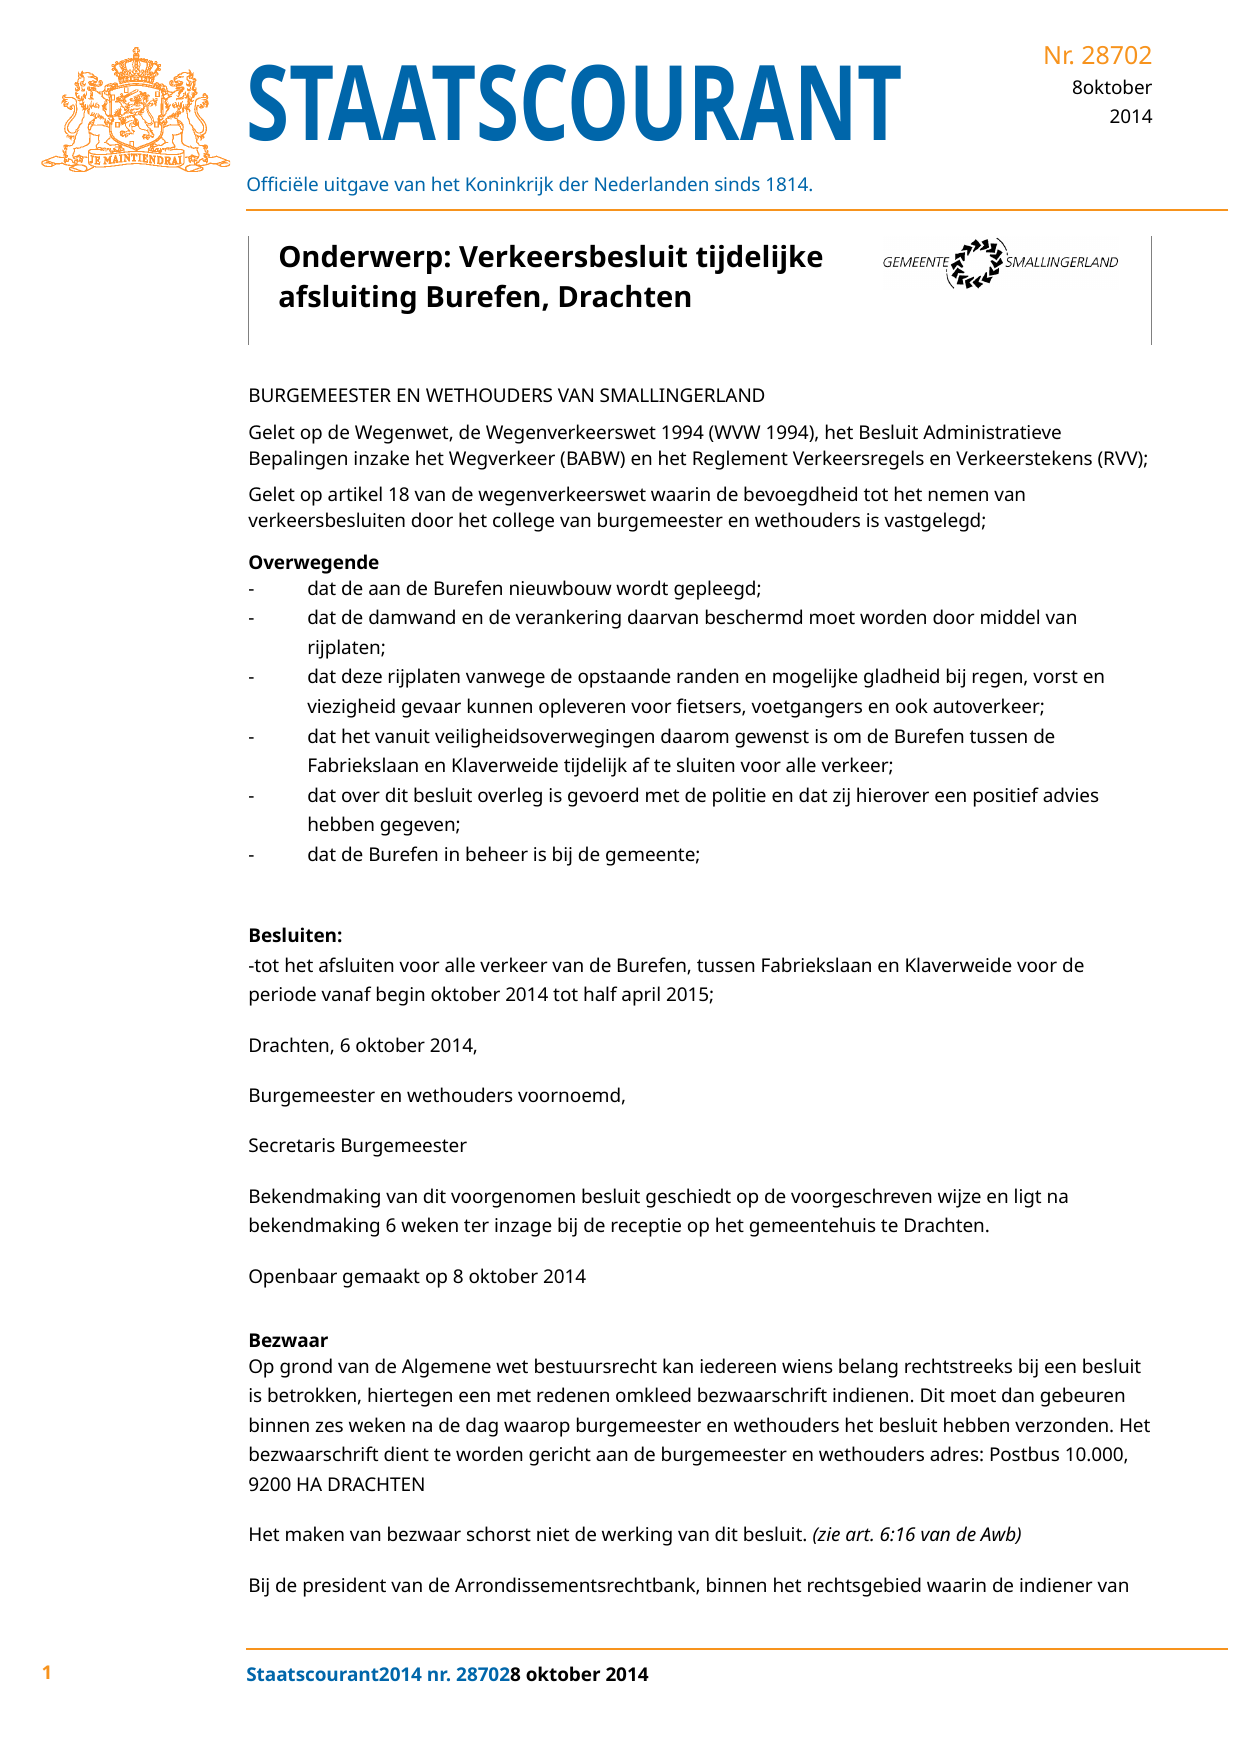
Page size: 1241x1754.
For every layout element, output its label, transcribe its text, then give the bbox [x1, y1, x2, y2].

text Bezwaar [248, 1327, 1152, 1353]
text Secretaris Burgemeester [248, 1133, 1152, 1158]
list dat deze rijplaten vanwege de opstaande randen en mogelijke gladheid bij regen, vorst en viezigheid gevaar kunnen opleveren voor fietsers, voetgangers en ook autoverkeer; [248, 664, 1152, 719]
text BURGEMEESTER EN WETHOUDERS VAN SMALLINGERLAND [248, 383, 1152, 408]
text Gelet op de Wegenwet, de Wegenverkeerswet 1994 (WVW 1994), het Besluit Administratieve Bepalingen inzake het Wegverkeer (BABW) en het Reglement Verkeersregels en Verkeerstekens (RVV); [248, 419, 1152, 471]
picture [882, 236, 1119, 290]
text Burgemeester en wethouders voornoemd, [248, 1082, 1152, 1108]
table_header [850, 236, 1151, 345]
list dat over dit besluit overleg is gevoerd met de politie en dat zij hierover een positief advies hebben gegeven; [248, 782, 1152, 837]
text -tot het afsluiten voor alle verkeer van de Burefen, tussen Fabriekslaan en Klaverweide voor de periode vanaf begin oktober 2014 tot half april 2015; [248, 952, 1152, 1007]
text Bekendmaking van dit voorgenomen besluit geschiedt op de voorgeschreven wijze en ligt na bekendmaking 6 weken ter inzage bij de receptie op het gemeentehuis te Drachten. [248, 1183, 1152, 1238]
picture [41, 47, 231, 172]
text Bij de president van de Arrondissementsrechtbank, binnen het rechtsgebied waarin de indiener van [248, 1572, 1152, 1598]
table_header Onderwerp: Verkeersbesluit tijdelijke afsluiting Burefen, Drachten [249, 236, 850, 345]
list dat de Burefen in beheer is bij de gemeente; [248, 841, 1152, 867]
text Besluiten: [248, 922, 1152, 948]
list dat de damwand en de verankering daarvan beschermd moet worden door middel van rijplaten; [248, 604, 1152, 660]
text Openbaar gemaakt op 8 oktober 2014 [248, 1263, 1152, 1289]
text Overwegende [248, 549, 1152, 575]
text Het maken van bezwaar schorst niet de werking van dit besluit. (zie art. 6:16 van de Awb) [248, 1522, 1152, 1547]
list dat het vanuit veiligheidsoverwegingen daarom gewenst is om de Burefen tussen de Fabriekslaan en Klaverweide tijdelijk af te sluiten voor alle verkeer; [248, 723, 1152, 778]
text Op grond van de Algemene wet bestuursrecht kan iedereen wiens belang rechtstreeks bij een besluit is betrokken, hiertegen een met redenen omkleed bezwaarschrift indienen. Dit moet dan gebeuren binnen zes weken na de dag waarop burgemeester en wethouders het besluit hebben verzonden. Het bezwaarschrift dient te worden gericht aan de burgemeester en wethouders adres: Postbus 10.000, 9200 HA DRACHTEN [248, 1353, 1152, 1497]
text Drachten, 6 oktober 2014, [248, 1032, 1152, 1058]
text Gelet op artikel 18 van de wegenverkeerswet waarin de bevoegdheid tot het nemen van verkeersbesluiten door het college van burgemeester en wethouders is vastgelegd; [248, 482, 1152, 533]
list dat de aan de Burefen nieuwbouw wordt gepleegd; [248, 575, 1152, 601]
